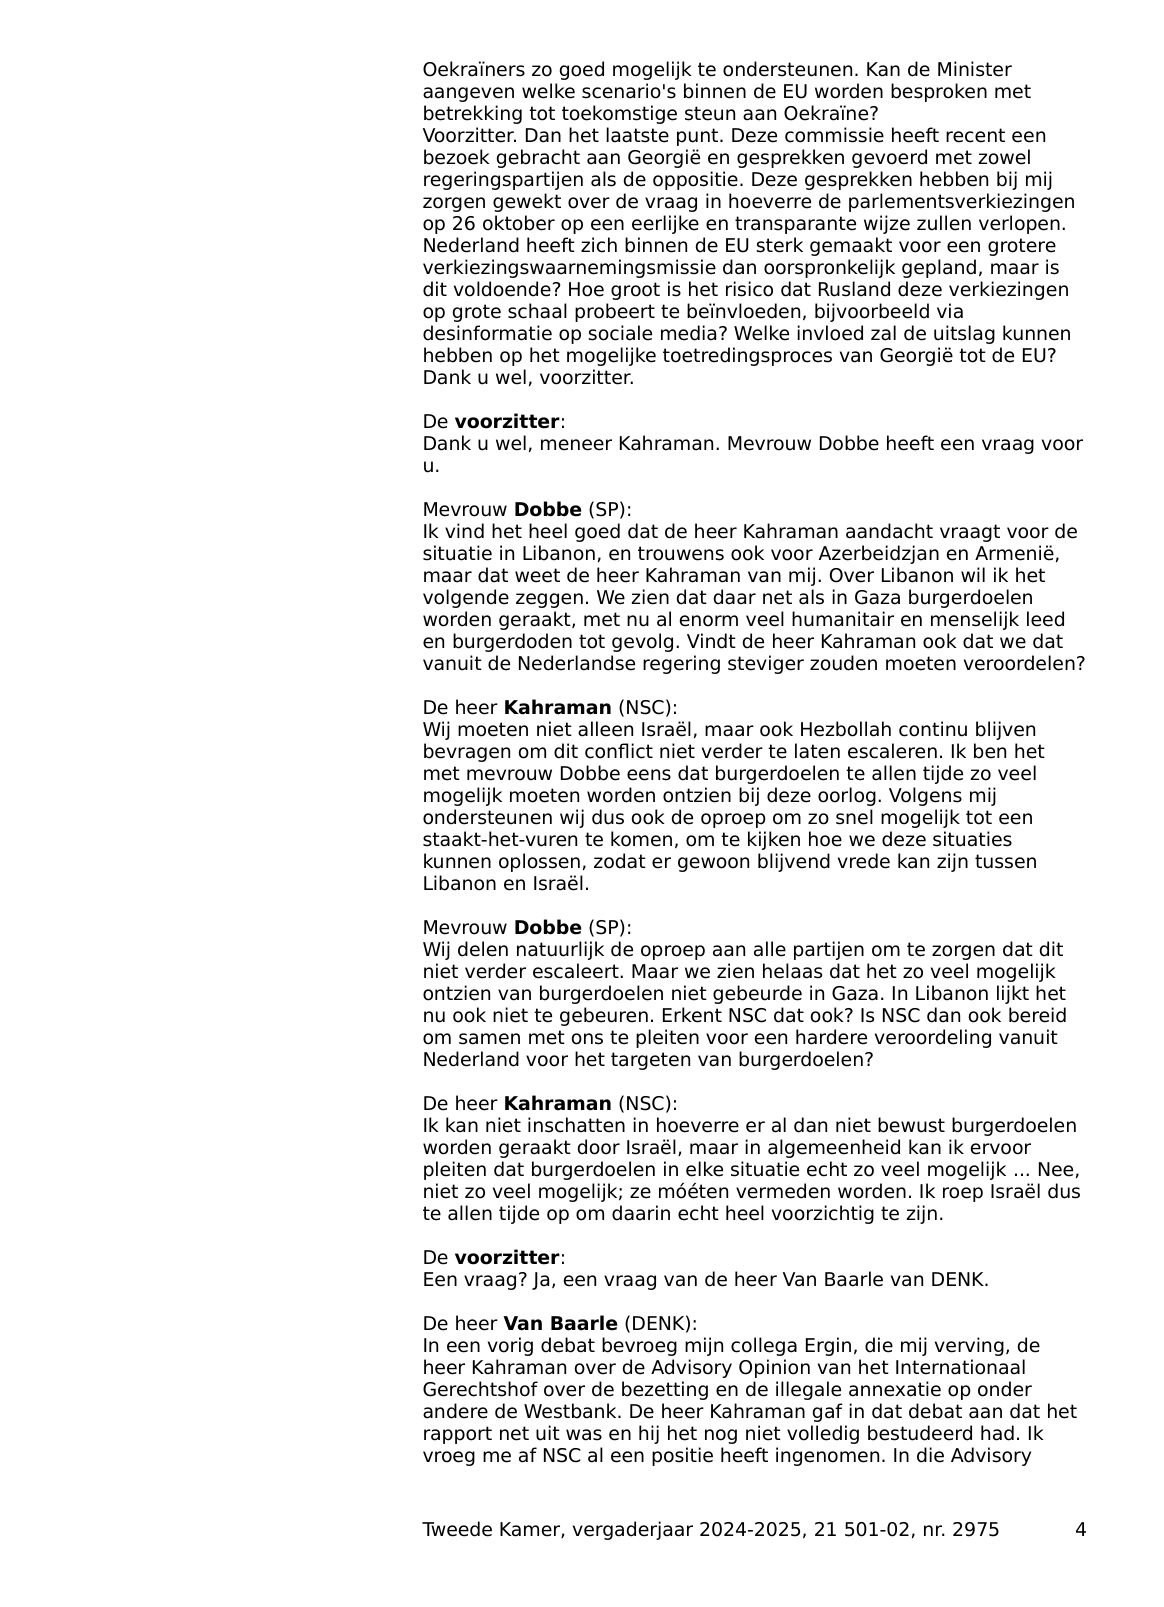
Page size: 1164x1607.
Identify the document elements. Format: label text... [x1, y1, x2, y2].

text Dank u wel, voorzitter. [422, 367, 1087, 389]
text De heer Van Baarle (DENK): [422, 1313, 1087, 1335]
text Dank u wel, meneer Kahraman. Mevrouw Dobbe heeft een vraag voor u. [422, 433, 1087, 477]
text Mevrouw Dobbe (SP): [422, 917, 1087, 939]
text De heer Kahraman (NSC): [422, 1093, 1087, 1115]
text In een vorig debat bevroeg mijn collega Ergin, die mij verving, de heer Kahraman over de Advisory Opinion van het Internationaal Gerechtshof over de bezetting en de illegale annexatie op onder andere de Westbank. De heer Kahraman gaf in dat debat aan dat het rapport net uit was en hij het nog niet volledig bestudeerd had. Ik vroeg me af NSC al een positie heeft ingenomen. In die Advisory [422, 1335, 1087, 1467]
text Wij moeten niet alleen Israël, maar ook Hezbollah continu blijven bevragen om dit conflict niet verder te laten escaleren. Ik ben het met mevrouw Dobbe eens dat burgerdoelen te allen tijde zo veel mogelijk moeten worden ontzien bij deze oorlog. Volgens mij ondersteunen wij dus ook de oproep om zo snel mogelijk tot een staakt-het-vuren te komen, om te kijken hoe we deze situaties kunnen oplossen, zodat er gewoon blijvend vrede kan zijn tussen Libanon en Israël. [422, 719, 1087, 895]
text Mevrouw Dobbe (SP): [422, 499, 1087, 521]
text Wij delen natuurlijk de oproep aan alle partijen om te zorgen dat dit niet verder escaleert. Maar we zien helaas dat het zo veel mogelijk ontzien van burgerdoelen niet gebeurde in Gaza. In Libanon lijkt het nu ook niet te gebeuren. Erkent NSC dat ook? Is NSC dan ook bereid om samen met ons te pleiten voor een hardere veroordeling vanuit Nederland voor het targeten van burgerdoelen? [422, 939, 1087, 1071]
text De voorzitter: [422, 411, 1087, 433]
text Een vraag? Ja, een vraag van de heer Van Baarle van DENK. [422, 1269, 1087, 1291]
text Ik kan niet inschatten in hoeverre er al dan niet bewust burgerdoelen worden geraakt door Israël, maar in algemeenheid kan ik ervoor pleiten dat burgerdoelen in elke situatie echt zo veel mogelijk ... Nee, niet zo veel mogelijk; ze móéten vermeden worden. Ik roep Israël dus te allen tijde op om daarin echt heel voorzichtig te zijn. [422, 1115, 1087, 1225]
text Ik vind het heel goed dat de heer Kahraman aandacht vraagt voor de situatie in Libanon, en trouwens ook voor Azerbeidzjan en Armenië, maar dat weet de heer Kahraman van mij. Over Libanon wil ik het volgende zeggen. We zien dat daar net als in Gaza burgerdoelen worden geraakt, met nu al enorm veel humanitair en menselijk leed en burgerdoden tot gevolg. Vindt de heer Kahraman ook dat we dat vanuit de Nederlandse regering steviger zouden moeten veroordelen? [422, 521, 1087, 675]
text De voorzitter: [422, 1247, 1087, 1269]
text De heer Kahraman (NSC): [422, 697, 1087, 719]
text Voorzitter. Dan het laatste punt. Deze commissie heeft recent een bezoek gebracht aan Georgië en gesprekken gevoerd met zowel regeringspartijen als de oppositie. Deze gesprekken hebben bij mij zorgen gewekt over de vraag in hoeverre de parlementsverkiezingen op 26 oktober op een eerlijke en transparante wijze zullen verlopen. Nederland heeft zich binnen de EU sterk gemaakt voor een grotere verkiezingswaarnemingsmissie dan oorspronkelijk gepland, maar is dit voldoende? Hoe groot is het risico dat Rusland deze verkiezingen op grote schaal probeert te beïnvloeden, bijvoorbeeld via desinformatie op sociale media? Welke invloed zal de uitslag kunnen hebben op het mogelijke toetredingsproces van Georgië tot de EU? [422, 125, 1087, 367]
text Oekraïners zo goed mogelijk te ondersteunen. Kan de Minister aangeven welke scenario's binnen de EU worden besproken met betrekking tot toekomstige steun aan Oekraïne? [422, 59, 1087, 125]
